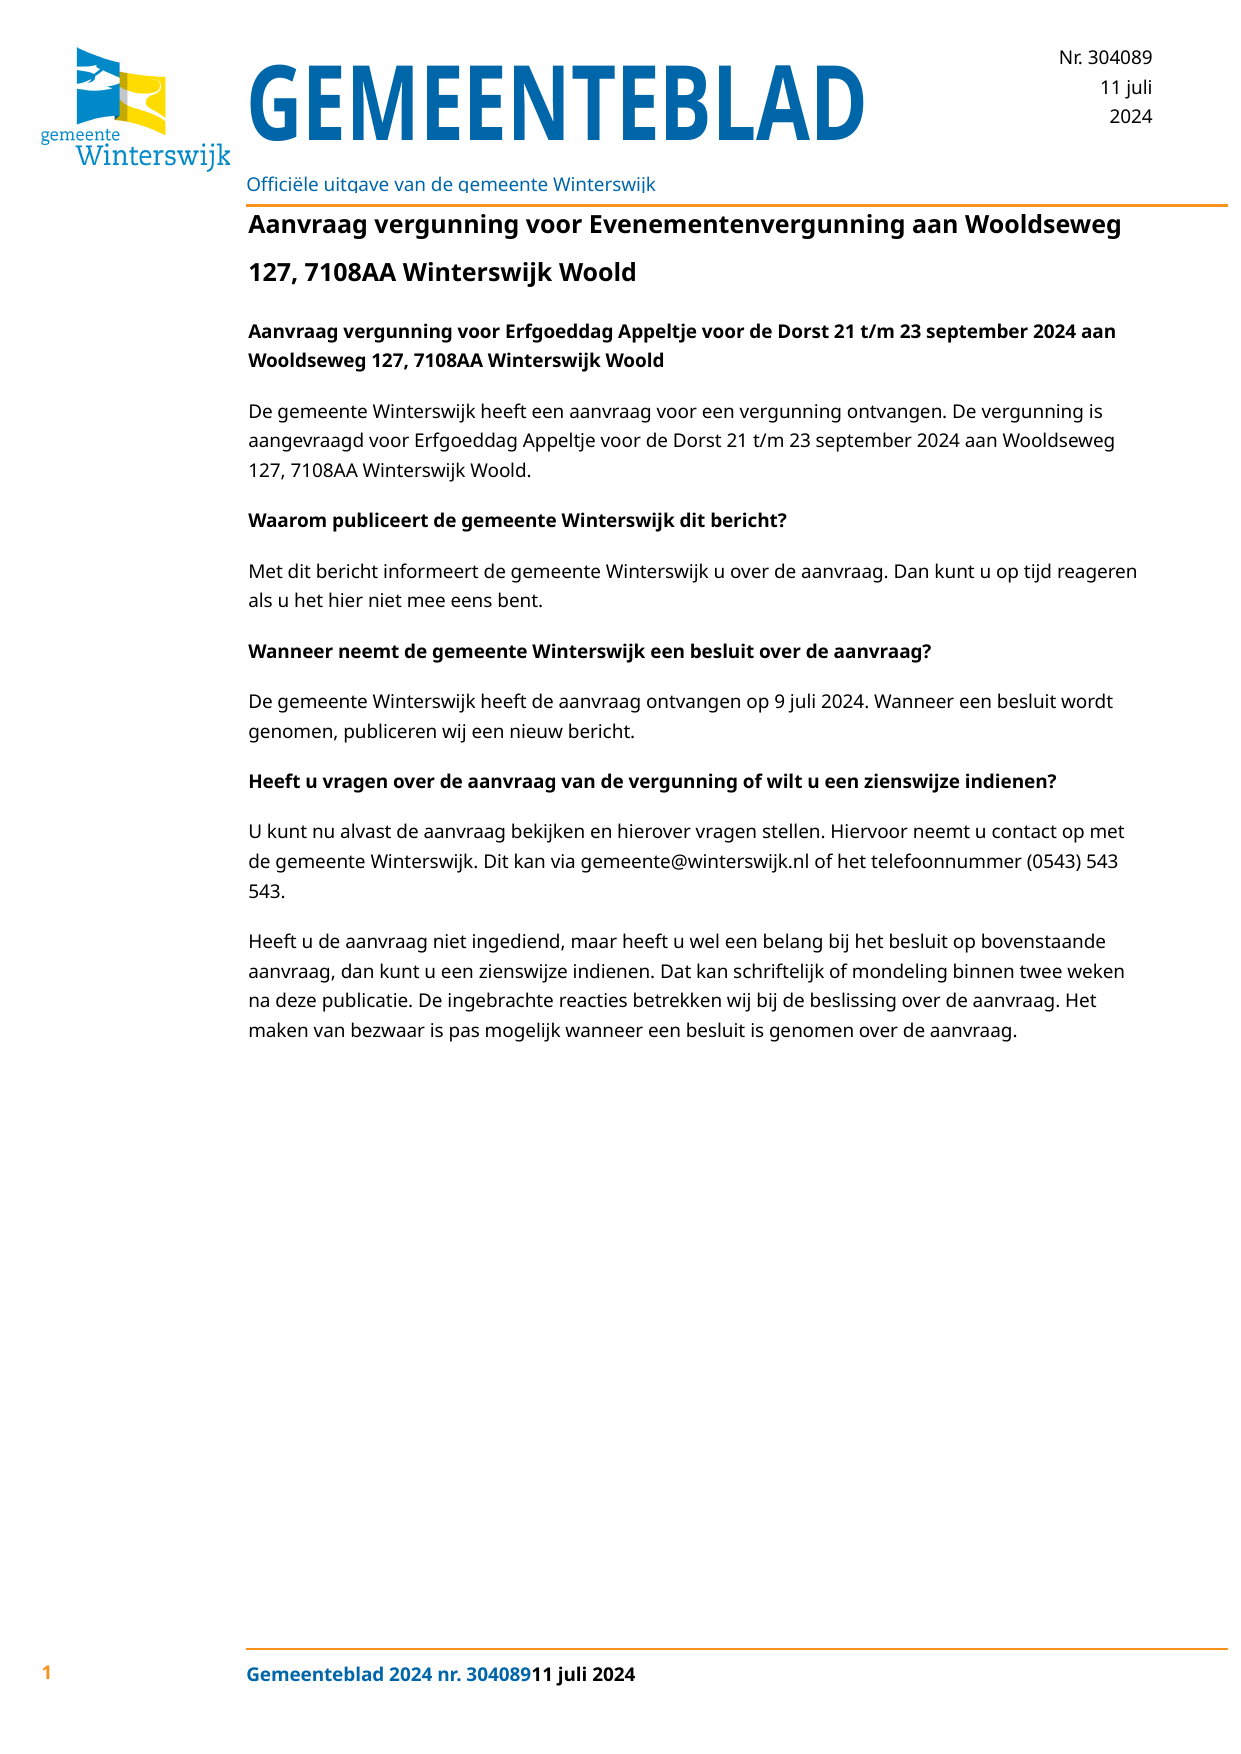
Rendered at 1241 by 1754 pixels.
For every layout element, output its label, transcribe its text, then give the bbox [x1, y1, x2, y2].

text Met dit bericht informeert de gemeente Winterswijk u over de aanvraag. Dan kunt u op tijd reageren als u het hier niet mee eens bent. [248, 558, 1152, 613]
text Aanvraag vergunning voor Evenementenvergunning aan Wooldseweg 127, 7108AA Winterswijk Woold [248, 207, 1152, 288]
picture [41, 47, 231, 172]
text Heeft u vragen over de aanvraag van de vergunning of wilt u een zienswijze indienen? [248, 768, 1152, 794]
text De gemeente Winterswijk heeft de aanvraag ontvangen op 9 juli 2024. Wanneer een besluit wordt genomen, publiceren wij een nieuw bericht. [248, 688, 1152, 744]
text Aanvraag vergunning voor Erfgoeddag Appeltje voor de Dorst 21 t/m 23 september 2024 aan Wooldseweg 127, 7108AA Winterswijk Woold [248, 318, 1152, 373]
text Wanneer neemt de gemeente Winterswijk een besluit over de aanvraag? [248, 638, 1152, 664]
text De gemeente Winterswijk heeft een aanvraag voor een vergunning ontvangen. De vergunning is aangevraagd voor Erfgoeddag Appeltje voor de Dorst 21 t/m 23 september 2024 aan Wooldseweg 127, 7108AA Winterswijk Woold. [248, 398, 1152, 483]
text U kunt nu alvast de aanvraag bekijken en hierover vragen stellen. Hiervoor neemt u contact op met de gemeente Winterswijk. Dit kan via gemeente@winterswijk.nl of het telefoonnummer (0543) 543 543. [248, 819, 1152, 904]
picture [225, 153, 231, 162]
text Waarom publiceert de gemeente Winterswijk dit bericht? [248, 507, 1152, 533]
text Heeft u de aanvraag niet ingediend, maar heeft u wel een belang bij het besluit op bovenstaande aanvraag, dan kunt u een zienswijze indienen. Dat kan schriftelijk of mondeling binnen twee weken na deze publicatie. De ingebrachte reacties betrekken wij bij de beslissing over de aanvraag. Het maken van bezwaar is pas mogelijk wanneer een besluit is genomen over de aanvraag. [248, 928, 1152, 1043]
